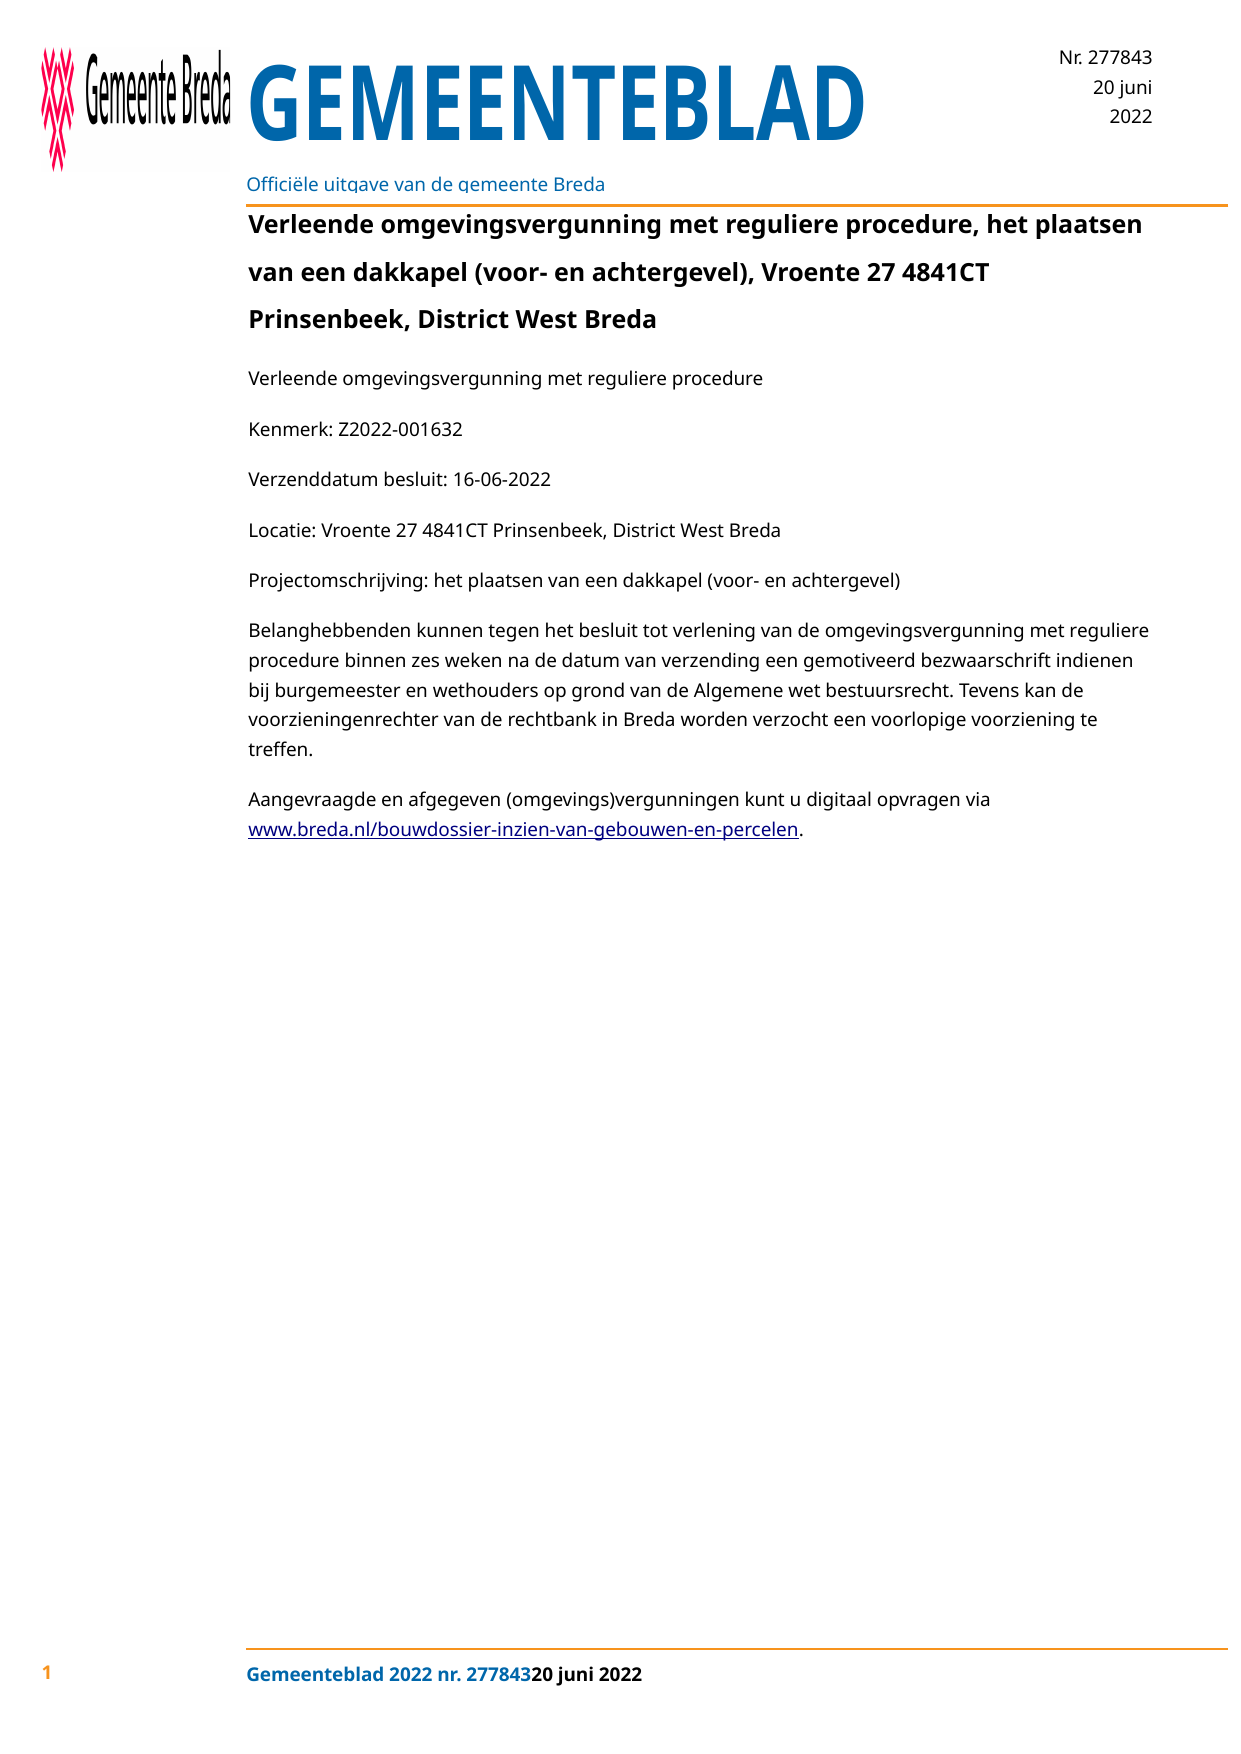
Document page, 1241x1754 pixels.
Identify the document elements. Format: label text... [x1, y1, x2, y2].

text Kenmerk: Z2022-001632 [248, 416, 1152, 442]
text Verleende omgevingsvergunning met reguliere procedure [248, 366, 1152, 391]
text Belanghebbenden kunnen tegen het besluit tot verlening van de omgevingsvergunning met reguliere procedure binnen zes weken na de datum van verzending een gemotiveerd bezwaarschrift indienen bij burgemeester en wethouders op grond van de Algemene wet bestuursrecht. Tevens kan de voorzieningenrechter van de rechtbank in Breda worden verzocht een voorlopige voorziening te treffen. [248, 618, 1152, 762]
text Verleende omgevingsvergunning met reguliere procedure, het plaatsen van een dakkapel (voor- en achtergevel), Vroente 27 4841CT Prinsenbeek, District West Breda [248, 207, 1152, 336]
text Projectomschrijving: het plaatsen van een dakkapel (voor- en achtergevel) [248, 567, 1152, 593]
text Verzenddatum besluit: 16-06-2022 [248, 466, 1152, 492]
text Locatie: Vroente 27 4841CT Prinsenbeek, District West Breda [248, 517, 1152, 542]
text Aangevraagde en afgegeven (omgevings)vergunningen kunt u digitaal opvragen via www.breda.nl/bouwdossier-inzien-van-gebouwen-en-percelen. [248, 786, 1152, 842]
picture [41, 47, 231, 172]
